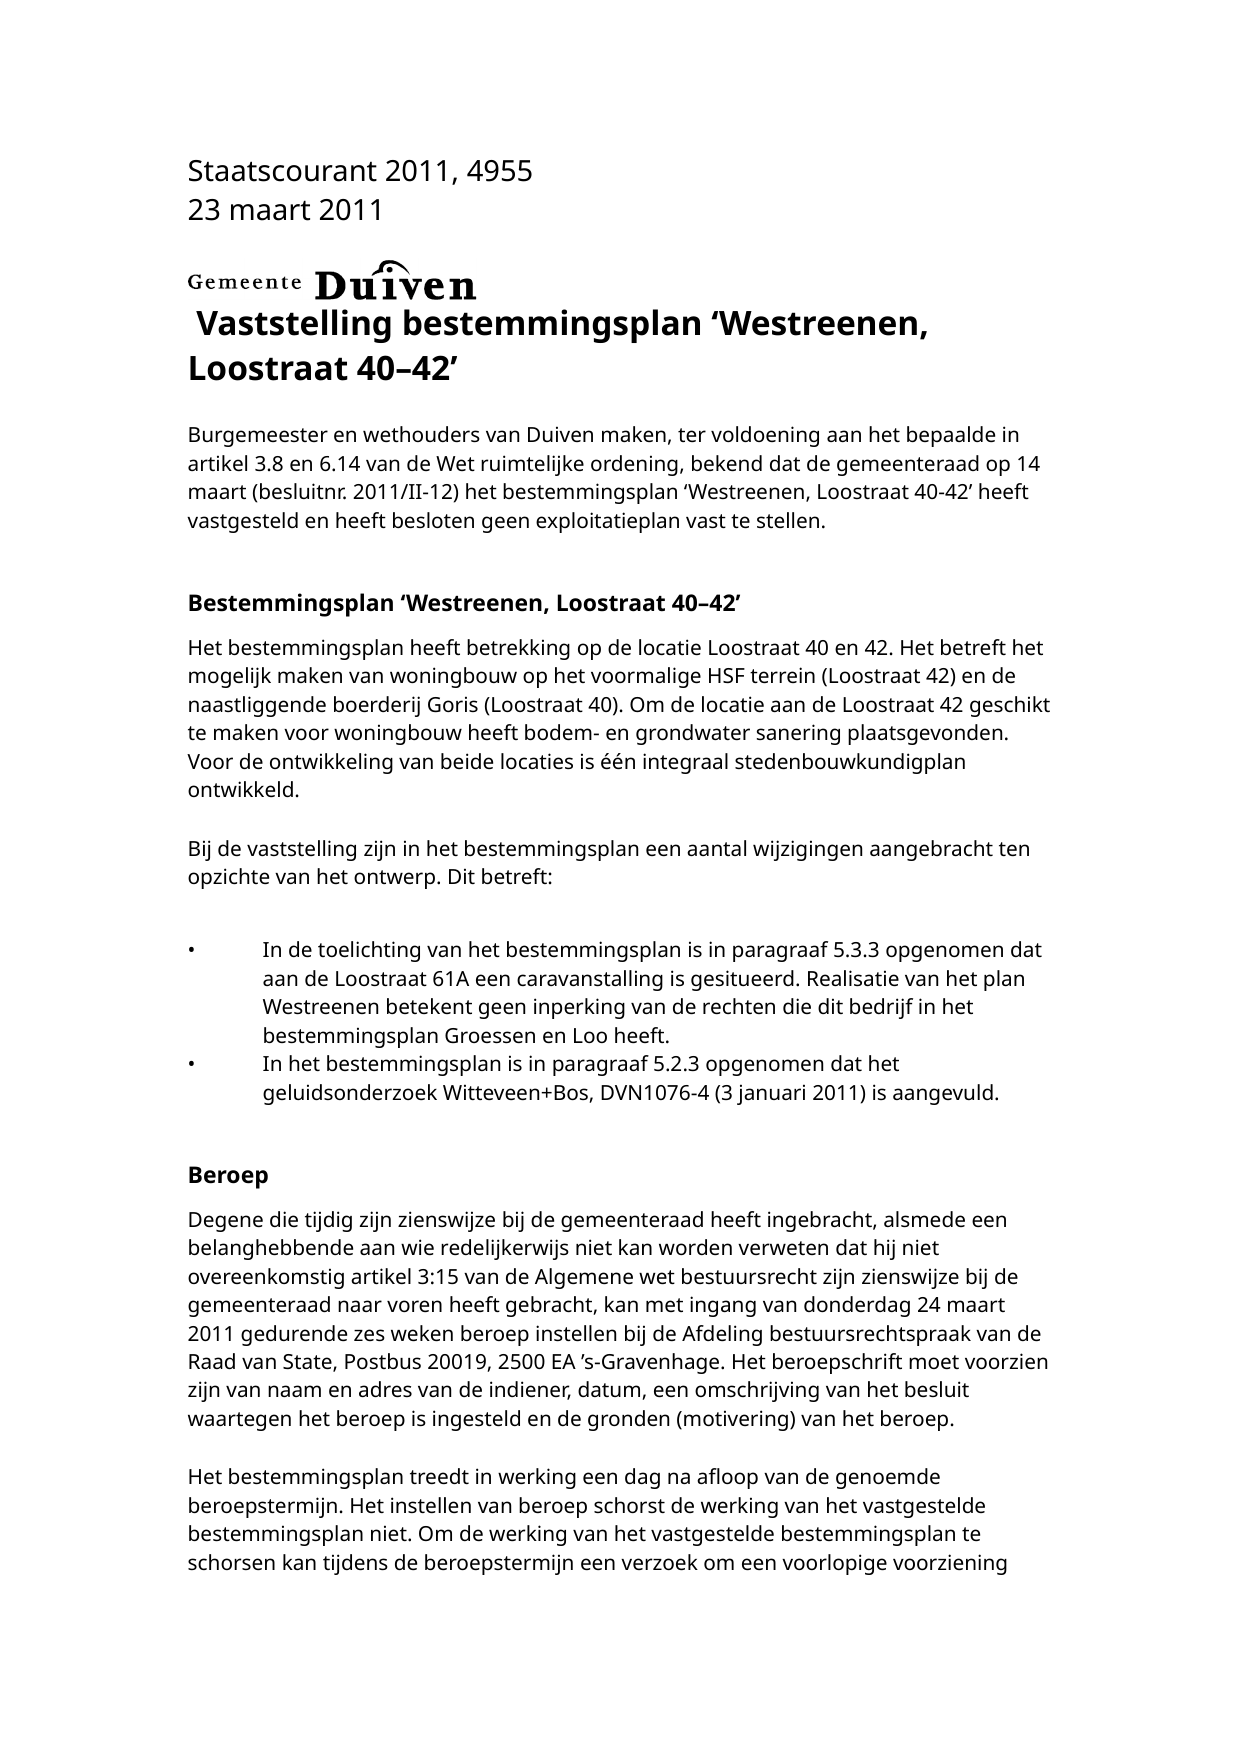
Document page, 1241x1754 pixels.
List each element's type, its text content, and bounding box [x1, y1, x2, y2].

text Staatscourant 2011, 4955 [187, 150, 1053, 190]
list In de toelichting van het bestemmingsplan is in paragraaf 5.3.3 opgenomen dat aan de Loostraat 61A een caravanstalling is gesitueerd. Realisatie van het plan Westreenen betekent geen inperking van de rechten die dit bedrijf in het bestemmingsplan Groessen en Loo heeft. [187, 936, 1053, 1049]
subtitle Vaststelling bestemmingsplan ‘Westreenen, Loostraat 40–42’ [187, 271, 1053, 391]
text Degene die tijdig zijn zienswijze bij de gemeenteraad heeft ingebracht, alsmede een belanghebbende aan wie redelijkerwijs niet kan worden verweten dat hij niet overeenkomstig artikel 3:15 van de Algemene wet bestuursrecht zijn zienswijze bij de gemeenteraad naar voren heeft gebracht, kan met ingang van donderdag 24 maart 2011 gedurende zes weken beroep instellen bij de Afdeling bestuursrechtspraak van de Raad van State, Postbus 20019, 2500 EA ’s-Gravenhage. Het beroepschrift moet voorzien zijn van naam en adres van de indiener, datum, een omschrijving van het besluit waartegen het beroep is ingesteld en de gronden (motivering) van het beroep. [187, 1205, 1053, 1432]
text 23 maart 2011 [187, 190, 1053, 229]
picture [187, 258, 477, 300]
text Burgemeester en wethouders van Duiven maken, ter voldoening aan het bepaalde in artikel 3.8 en 6.14 van de Wet ruimtelijke ordening, bekend dat de gemeenteraad op 14 maart (besluitnr. 2011/II-12) het bestemmingsplan ‘Westreenen, Loostraat 40-42’ heeft vastgesteld en heeft besloten geen exploitatieplan vast te stellen. [187, 421, 1053, 534]
text Het bestemmingsplan treedt in werking een dag na afloop van de genoemde beroepstermijn. Het instellen van beroep schorst de werking van het vastgestelde bestemmingsplan niet. Om de werking van het vastgestelde bestemmingsplan te schorsen kan tijdens de beroepstermijn een verzoek om een voorlopige voorziening [187, 1462, 1053, 1576]
subtitle Bestemmingsplan ‘Westreenen, Loostraat 40–42’ [187, 587, 1053, 618]
text Het bestemmingsplan heeft betrekking op de locatie Loostraat 40 en 42. Het betreft het mogelijk maken van woningbouw op het voormalige HSF terrein (Loostraat 42) en de naastliggende boerderij Goris (Loostraat 40). Om de locatie aan de Loostraat 42 geschikt te maken voor woningbouw heeft bodem- en grondwater sanering plaatsgevonden. Voor de ontwikkeling van beide locaties is één integraal stedenbouwkundigplan ontwikkeld. [187, 633, 1053, 804]
subtitle Beroep [187, 1159, 1053, 1190]
text Bij de vaststelling zijn in het bestemmingsplan een aantal wijzigingen aangebracht ten opzichte van het ontwerp. Dit betreft: [187, 834, 1053, 891]
list In het bestemmingsplan is in paragraaf 5.2.3 opgenomen dat het geluidsonderzoek Witteveen+Bos, DVN1076-4 (3 januari 2011) is aangevuld. [187, 1049, 1053, 1106]
